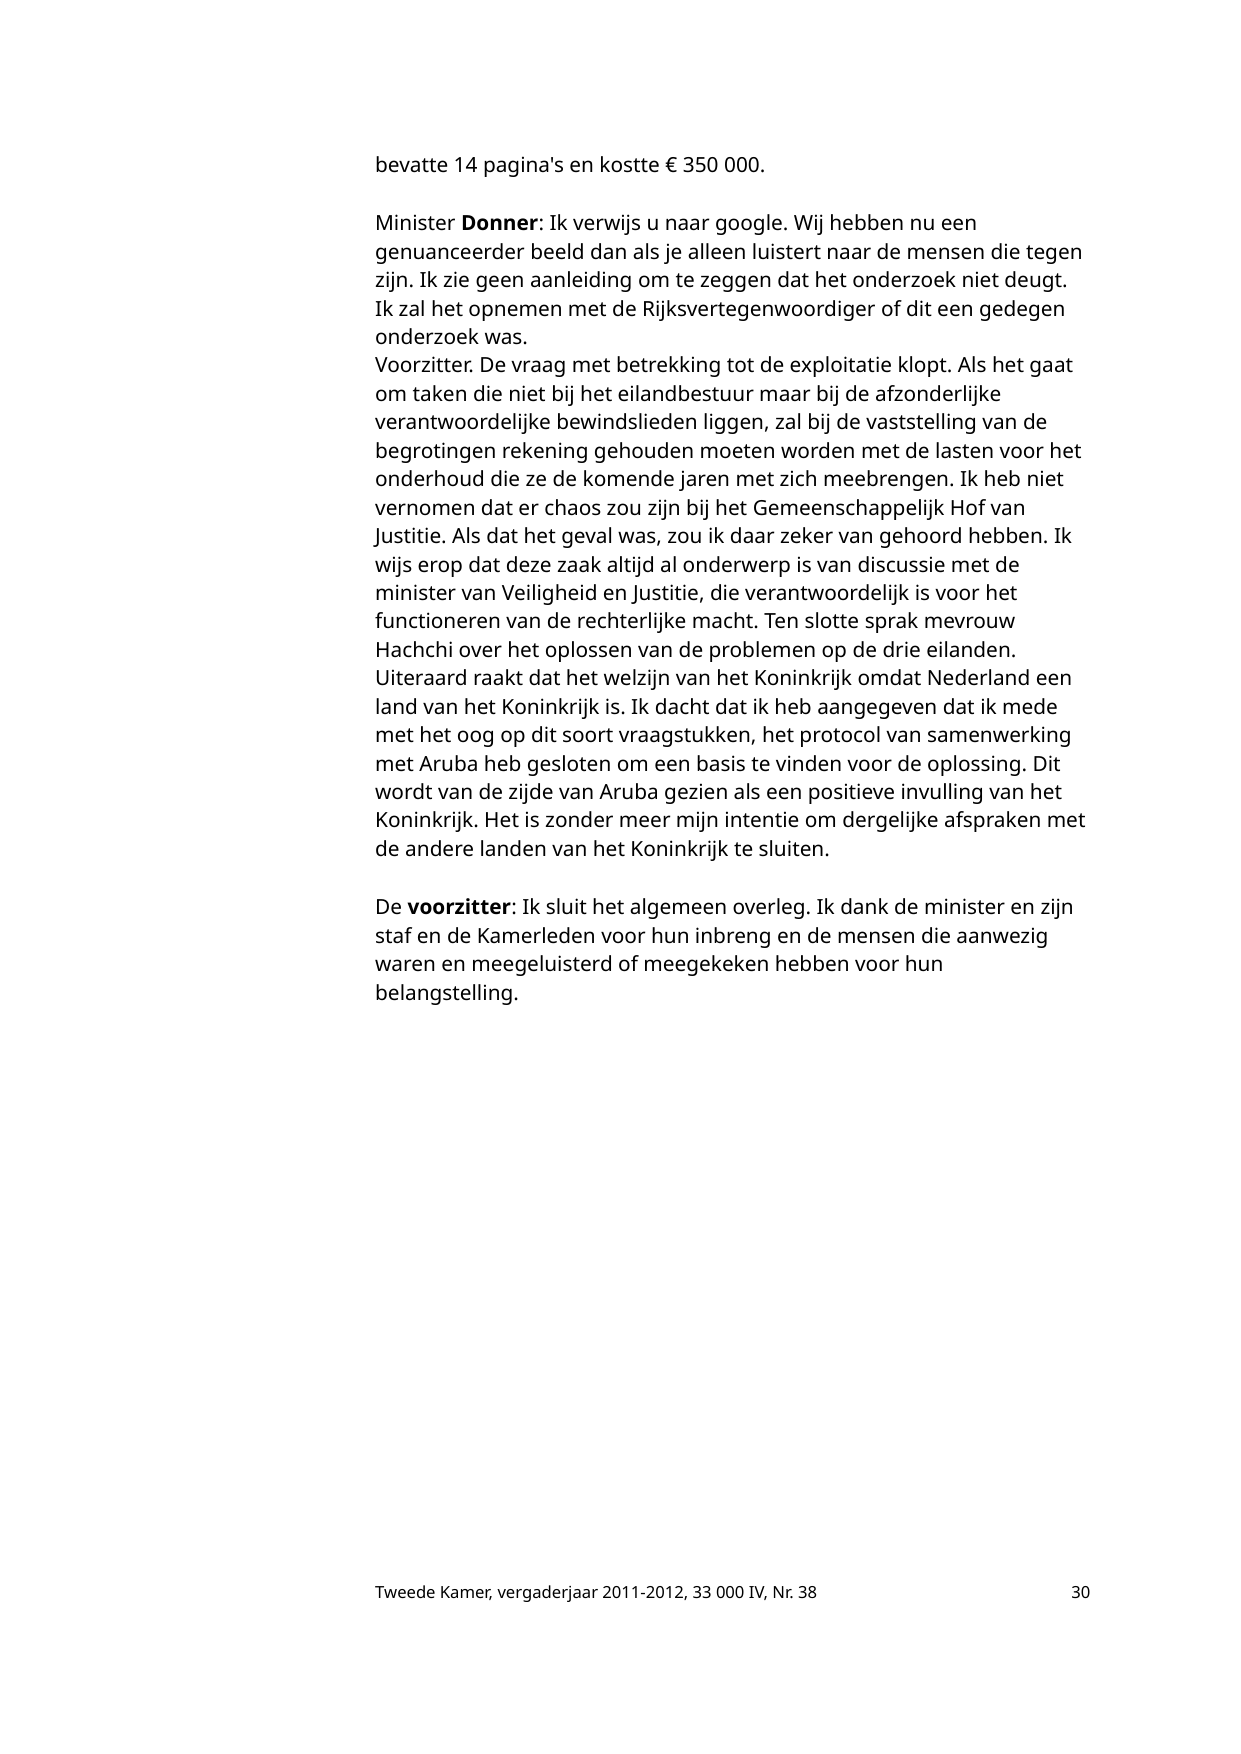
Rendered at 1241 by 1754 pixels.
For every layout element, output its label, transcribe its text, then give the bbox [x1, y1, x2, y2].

text Voorzitter. De vraag met betrekking tot de exploitatie klopt. Als het gaat om taken die niet bij het eilandbestuur maar bij de afzonderlijke verantwoordelijke bewindslieden liggen, zal bij de vaststelling van de begrotingen rekening gehouden moeten worden met de lasten voor het onderhoud die ze de komende jaren met zich meebrengen. Ik heb niet vernomen dat er chaos zou zijn bij het Gemeenschappelijk Hof van Justitie. Als dat het geval was, zou ik daar zeker van gehoord hebben. Ik wijs erop dat deze zaak altijd al onderwerp is van discussie met de minister van Veiligheid en Justitie, die verantwoordelijk is voor het functioneren van de rechterlijke macht. Ten slotte sprak mevrouw Hachchi over het oplossen van de problemen op de drie eilanden. Uiteraard raakt dat het welzijn van het Koninkrijk omdat Nederland een land van het Koninkrijk is. Ik dacht dat ik heb aangegeven dat ik mede met het oog op dit soort vraagstukken, het protocol van samenwerking met Aruba heb gesloten om een basis te vinden voor de oplossing. Dit wordt van de zijde van Aruba gezien als een positieve invulling van het Koninkrijk. Het is zonder meer mijn intentie om dergelijke afspraken met de andere landen van het Koninkrijk te sluiten. [375, 351, 1090, 862]
text bevatte 14 pagina's en kostte € 350 000. [375, 150, 1090, 178]
text De voorzitter: Ik sluit het algemeen overleg. Ik dank de minister en zijn staf en de Kamerleden voor hun inbreng en de mensen die aanwezig waren en meegeluisterd of meegekeken hebben voor hun belangstelling. [375, 892, 1090, 1006]
text Minister Donner: Ik verwijs u naar google. Wij hebben nu een genuanceerder beeld dan als je alleen luistert naar de mensen die tegen zijn. Ik zie geen aanleiding om te zeggen dat het onderzoek niet deugt. Ik zal het opnemen met de Rijksvertegenwoordiger of dit een gedegen onderzoek was. [375, 208, 1090, 351]
